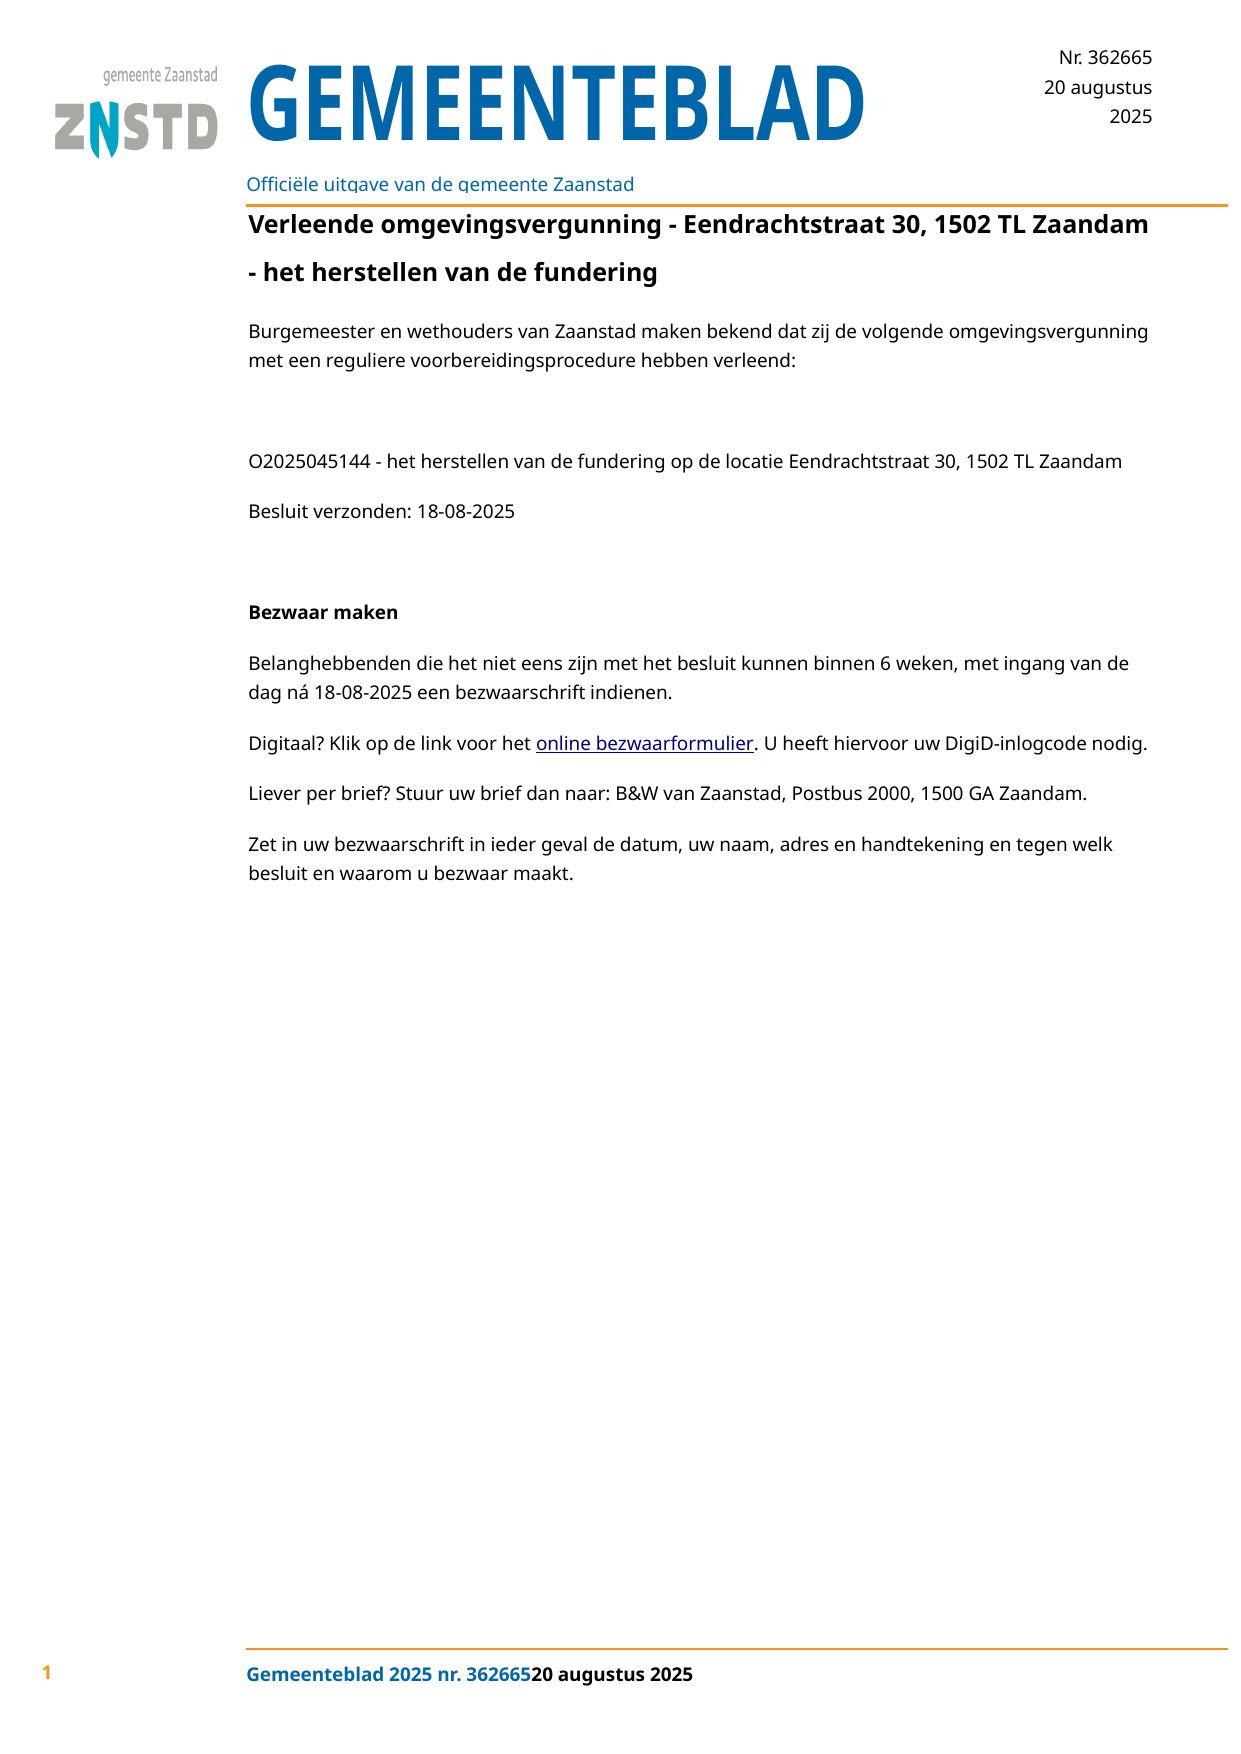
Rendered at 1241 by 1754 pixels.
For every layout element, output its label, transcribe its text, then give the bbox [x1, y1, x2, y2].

text Bezwaar maken [248, 599, 1152, 625]
text Besluit verzonden: 18-08-2025 [248, 499, 1152, 524]
text Zet in uw bezwaarschrift in ieder geval de datum, uw naam, adres en handtekening en tegen welk besluit en waarom u bezwaar maakt. [248, 831, 1152, 886]
text Verleende omgevingsvergunning - Eendrachtstraat 30, 1502 TL Zaandam - het herstellen van de fundering [248, 207, 1152, 288]
text O2025045144 - het herstellen van de fundering op de locatie Eendrachtstraat 30, 1502 TL Zaandam [248, 448, 1152, 474]
text Belanghebbenden die het niet eens zijn met het besluit kunnen binnen 6 weken, met ingang van de dag ná 18-08-2025 een bezwaarschrift indienen. [248, 650, 1152, 705]
text Liever per brief? Stuur uw brief dan naar: B&W van Zaanstad, Postbus 2000, 1500 GA Zaandam. [248, 780, 1152, 806]
text Burgemeester en wethouders van Zaanstad maken bekend dat zij de volgende omgevingsvergunning met een reguliere voorbereidingsprocedure hebben verleend: [248, 318, 1152, 373]
text Digitaal? Klik op de link voor het online bezwaarformulier. U heeft hiervoor uw DigiD-inlogcode nodig. [248, 730, 1152, 756]
picture [41, 47, 231, 172]
